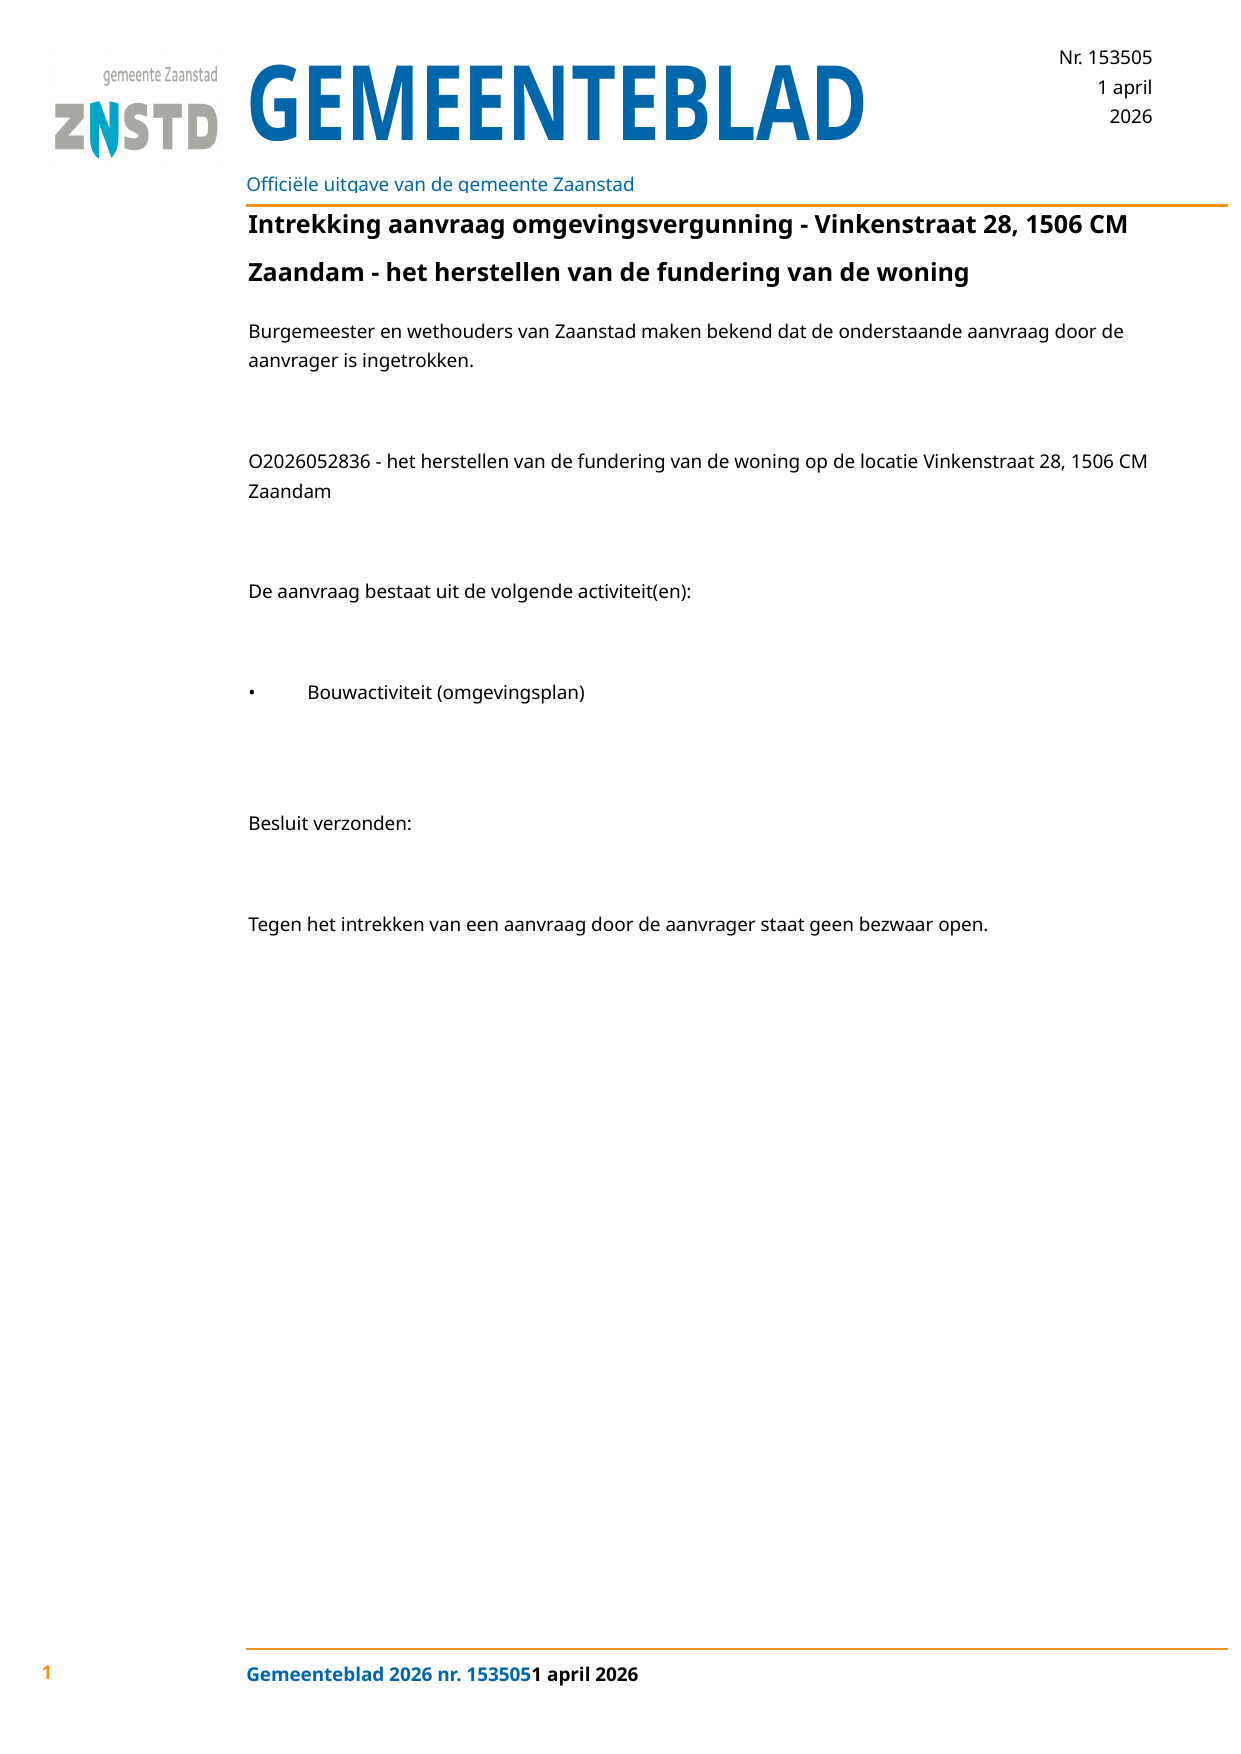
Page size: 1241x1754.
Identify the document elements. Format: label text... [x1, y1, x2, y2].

text Besluit verzonden: [248, 810, 1152, 836]
text Burgemeester en wethouders van Zaanstad maken bekend dat de onderstaande aanvraag door de aanvrager is ingetrokken. [248, 318, 1152, 373]
text De aanvraag bestaat uit de volgende activiteit(en): [248, 579, 1152, 604]
list Bouwactiviteit (omgevingsplan) [248, 679, 1152, 705]
picture [41, 47, 231, 172]
text Tegen het intrekken van een aanvraag door de aanvrager staat geen bezwaar open. [248, 911, 1152, 937]
text O2026052836 - het herstellen van de fundering van de woning op de locatie Vinkenstraat 28, 1506 CM Zaandam [248, 448, 1152, 504]
text Intrekking aanvraag omgevingsvergunning - Vinkenstraat 28, 1506 CM Zaandam - het herstellen van de fundering van de woning [248, 207, 1152, 288]
